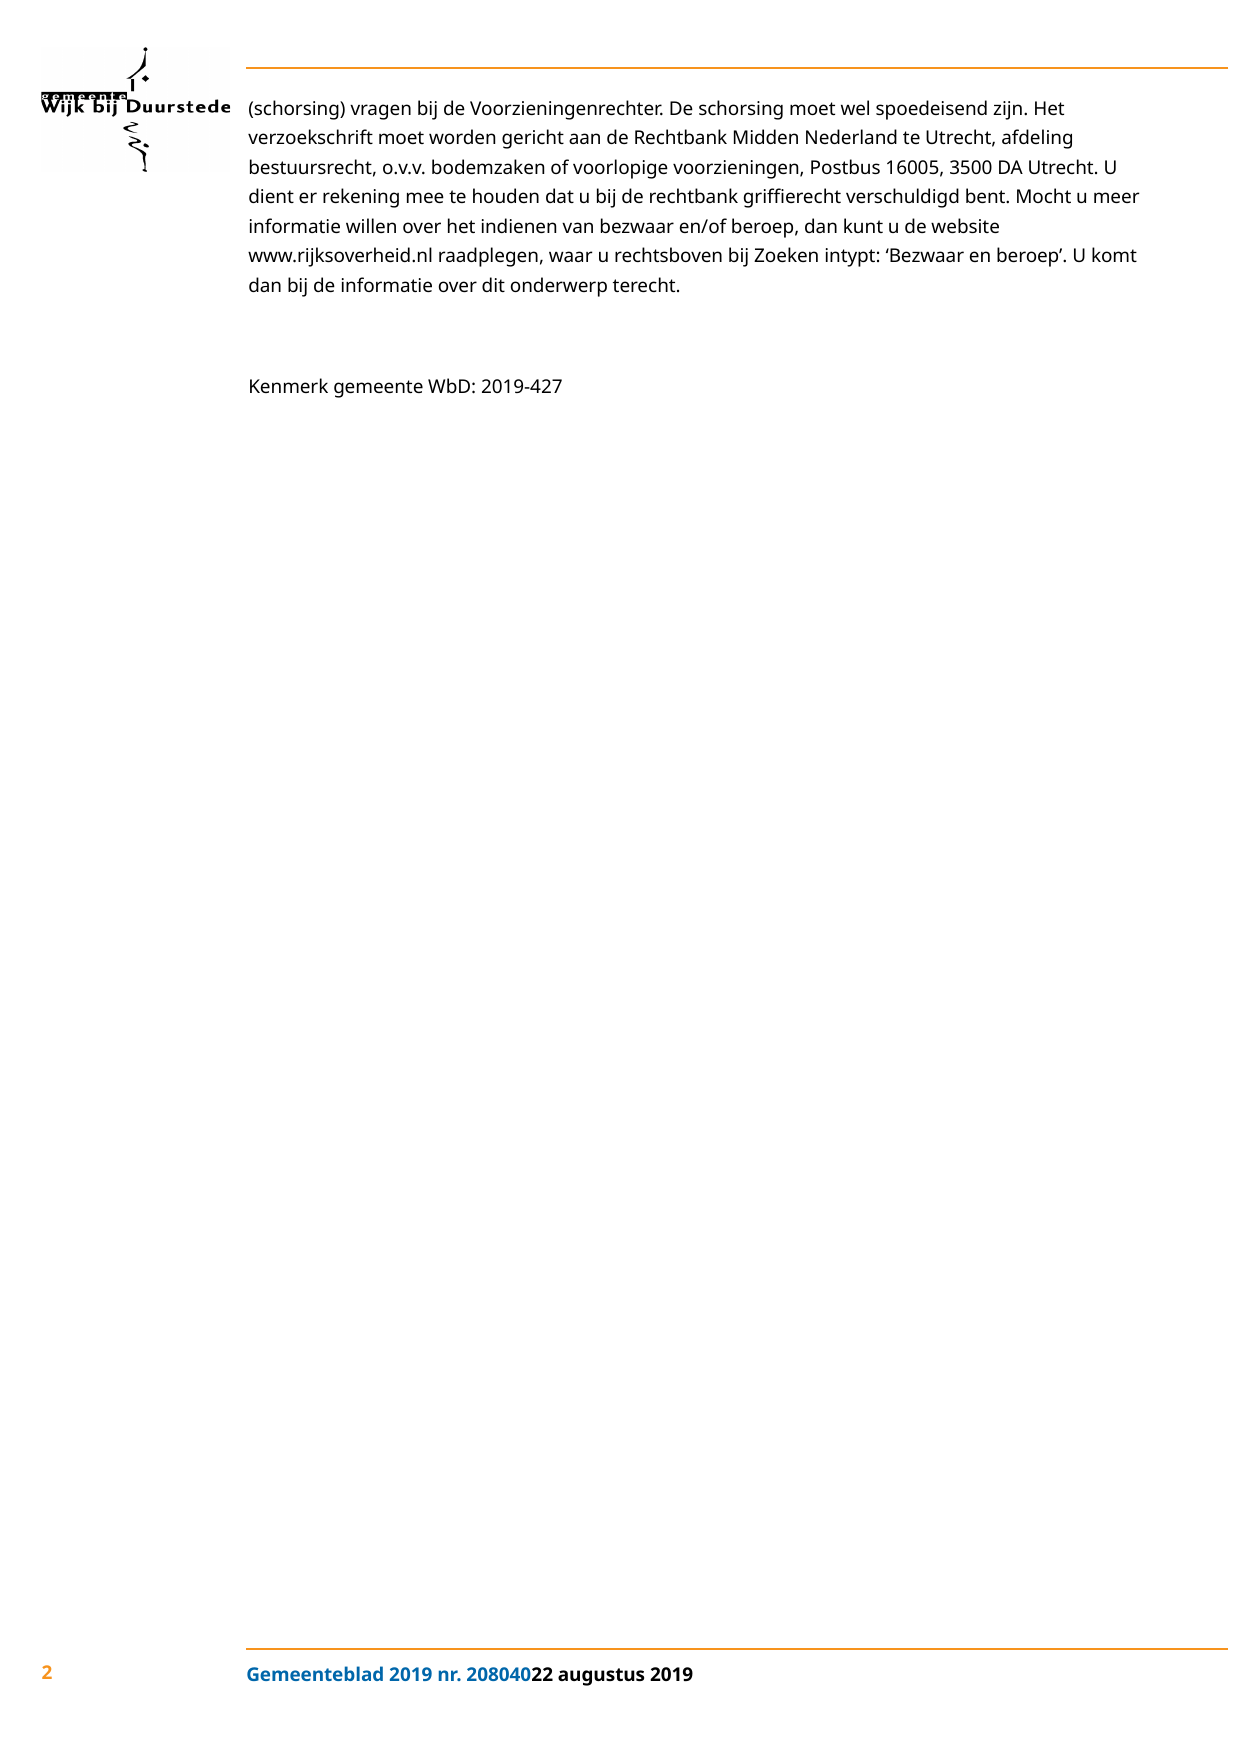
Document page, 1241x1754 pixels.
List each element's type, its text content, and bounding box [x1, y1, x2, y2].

picture [41, 47, 231, 172]
text (schorsing) vragen bij de Voorzieningenrechter. De schorsing moet wel spoedeisend zijn. Het verzoekschrift moet worden gericht aan de Rechtbank Midden Nederland te Utrecht, afdeling bestuursrecht, o.v.v. bodemzaken of voorlopige voorzieningen, Postbus 16005, 3500 DA Utrecht. U dient er rekening mee te houden dat u bij de rechtbank griffierecht verschuldigd bent. Mocht u meer informatie willen over het indienen van bezwaar en/of beroep, dan kunt u de website www.rijksoverheid.nl raadplegen, waar u rechtsboven bij Zoeken intypt: ‘Bezwaar en beroep’. U komt dan bij de informatie over dit onderwerp terecht. [248, 95, 1152, 298]
text Kenmerk gemeente WbD: 2019-427 [248, 373, 1152, 399]
